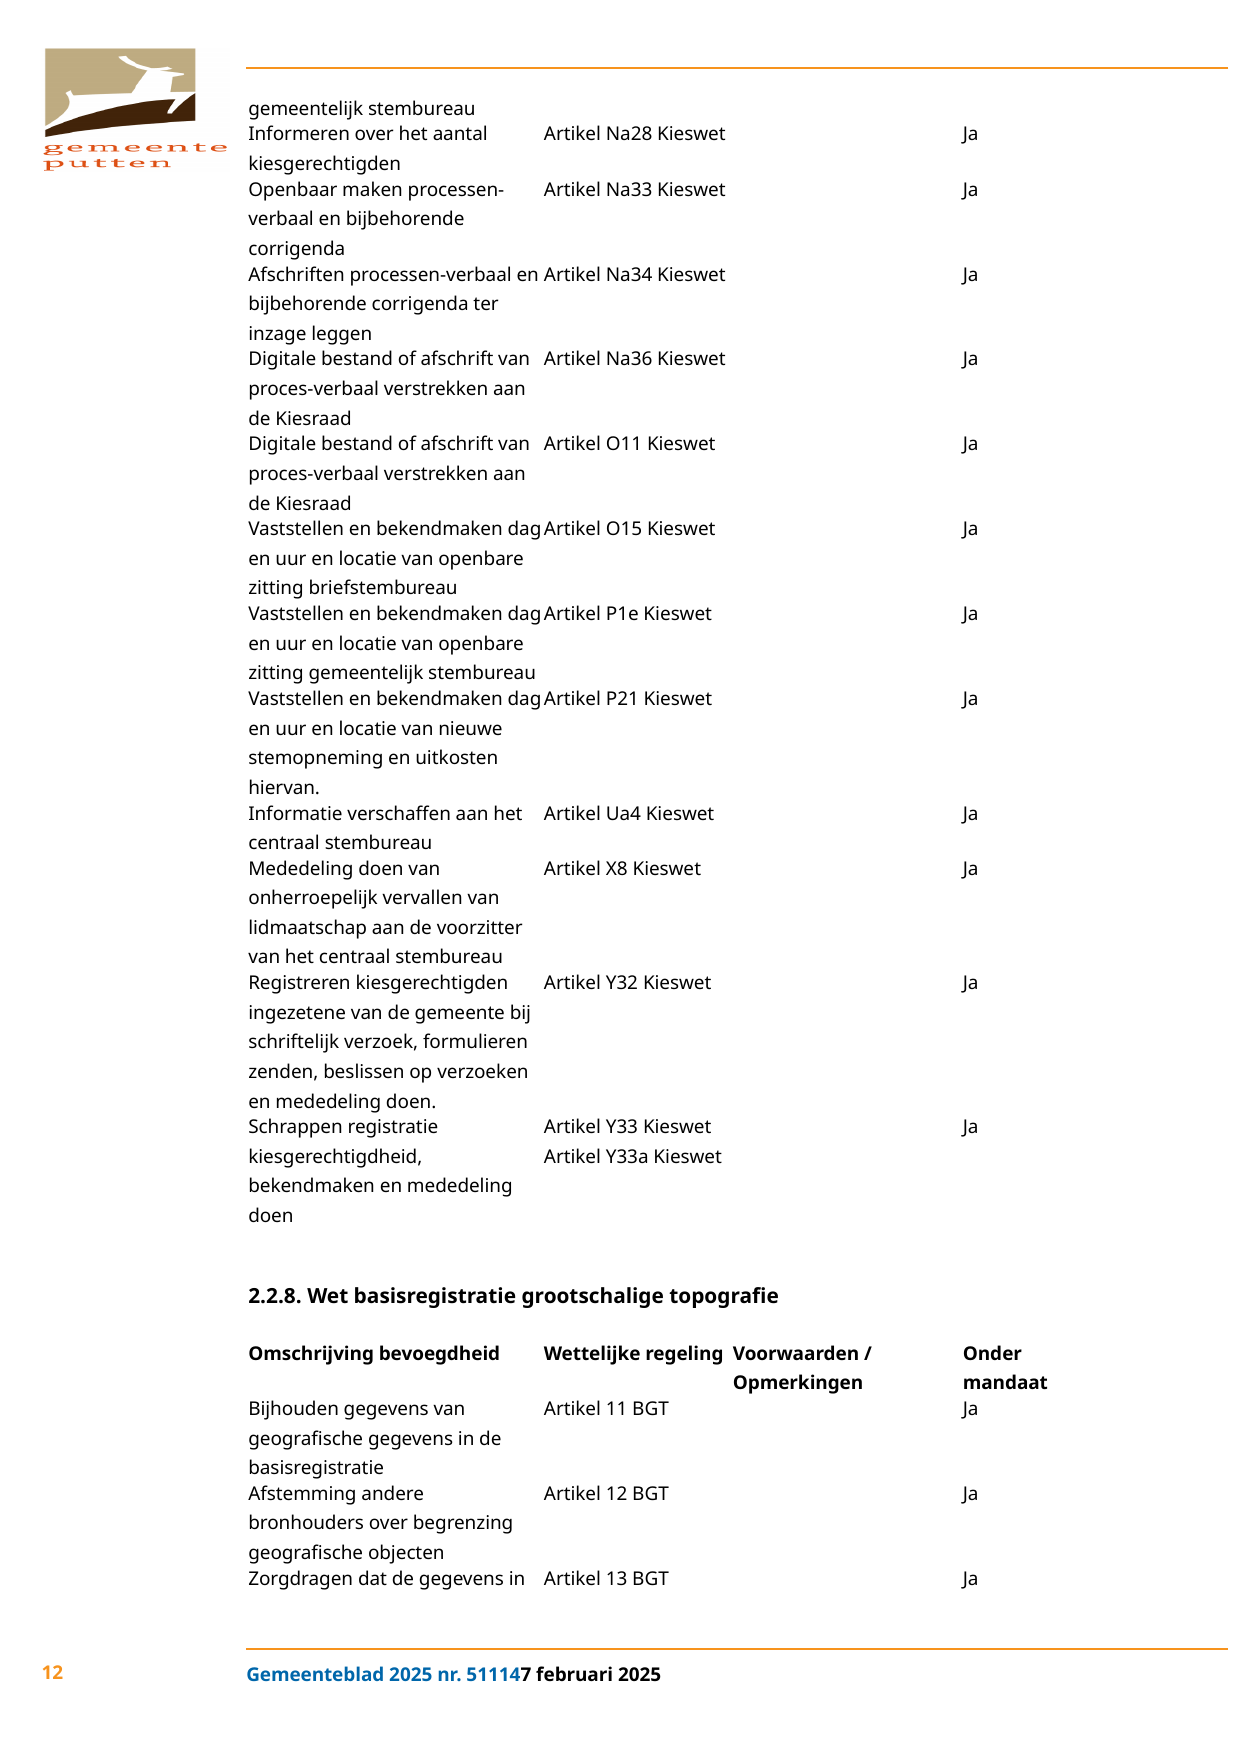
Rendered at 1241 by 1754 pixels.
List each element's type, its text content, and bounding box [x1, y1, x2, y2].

table_cell Artikel Y33 Kieswet Artikel Y33a Kieswet [544, 1114, 733, 1228]
table_header Onder mandaat [963, 1340, 1152, 1395]
table_cell [733, 515, 963, 600]
table_cell Registreren kiesgerechtigden ingezetene van de gemeente bij schriftelijk verzoek, formulieren zenden, beslissen op verzoeken en mededeling doen. [248, 970, 544, 1113]
table_cell [963, 95, 1152, 121]
table_cell Artikel 11 BGT [544, 1395, 733, 1480]
table_cell Ja [963, 176, 1152, 261]
table_cell Afstemming andere bronhouders over begrenzing geografische objecten [248, 1480, 544, 1565]
text 2.2.8. Wet basisregistratie grootschalige topografie [248, 1282, 1152, 1310]
table_cell [733, 1565, 963, 1591]
table_cell Artikel Na36 Kieswet [544, 346, 733, 431]
table_cell gemeentelijk stembureau [248, 95, 544, 121]
table_cell Digitale bestand of afschrift van proces-verbaal verstrekken aan de Kiesraad [248, 346, 544, 431]
table_cell [733, 176, 963, 261]
table_cell Artikel X8 Kieswet [544, 855, 733, 969]
table_cell Bijhouden gegevens van geografische gegevens in de basisregistratie [248, 1395, 544, 1480]
table_cell Artikel Na28 Kieswet [544, 121, 733, 176]
table_cell Artikel 12 BGT [544, 1480, 733, 1565]
table_cell Artikel Ua4 Kieswet [544, 800, 733, 855]
table_cell [733, 600, 963, 685]
table_cell Ja [963, 346, 1152, 431]
table_cell Ja [963, 1114, 1152, 1228]
table_cell Digitale bestand of afschrift van proces-verbaal verstrekken aan de Kiesraad [248, 431, 544, 515]
table_cell Ja [963, 855, 1152, 969]
table_cell [733, 95, 963, 121]
table_cell Ja [963, 600, 1152, 685]
table_cell Ja [963, 1395, 1152, 1480]
table_cell [733, 855, 963, 969]
table_cell Ja [963, 431, 1152, 515]
table_header Voorwaarden / Opmerkingen [733, 1340, 963, 1395]
table_cell Ja [963, 800, 1152, 855]
table_cell Artikel O15 Kieswet [544, 515, 733, 600]
picture [41, 47, 231, 172]
table_header Wettelijke regeling [544, 1340, 733, 1395]
table_cell [733, 121, 963, 176]
table_cell Vaststellen en bekendmaken dag en uur en locatie van openbare zitting gemeentelijk stembureau [248, 600, 544, 685]
table_cell Mededeling doen van onherroepelijk vervallen van lidmaatschap aan de voorzitter van het centraal stembureau [248, 855, 544, 969]
table_cell Ja [963, 261, 1152, 346]
table_cell Ja [963, 1480, 1152, 1565]
table_cell Ja [963, 515, 1152, 600]
table_cell [733, 1114, 963, 1228]
table_cell [733, 800, 963, 855]
table_cell Artikel Na34 Kieswet [544, 261, 733, 346]
table_cell Afschriften processen-verbaal en bijbehorende corrigenda ter inzage leggen [248, 261, 544, 346]
table_cell Schrappen registratie kiesgerechtigdheid, bekendmaken en mededeling doen [248, 1114, 544, 1228]
table_cell Artikel P1e Kieswet [544, 600, 733, 685]
table_cell Zorgdragen dat de gegevens in [248, 1565, 544, 1591]
table_cell Artikel P21 Kieswet [544, 685, 733, 800]
table_cell [733, 685, 963, 800]
table_cell [733, 1480, 963, 1565]
table_cell Artikel Y32 Kieswet [544, 970, 733, 1113]
table_cell Vaststellen en bekendmaken dag en uur en locatie van openbare zitting briefstembureau [248, 515, 544, 600]
table_cell Ja [963, 970, 1152, 1113]
table_cell Ja [963, 121, 1152, 176]
table_cell [544, 95, 733, 121]
table_cell [733, 431, 963, 515]
table_cell Ja [963, 1565, 1152, 1591]
table_cell Artikel Na33 Kieswet [544, 176, 733, 261]
table_cell Ja [963, 685, 1152, 800]
table_cell Openbaar maken processen-verbaal en bijbehorende corrigenda [248, 176, 544, 261]
table_cell [733, 1395, 963, 1480]
table_cell Artikel O11 Kieswet [544, 431, 733, 515]
table_cell [733, 970, 963, 1113]
table_cell Informatie verschaffen aan het centraal stembureau [248, 800, 544, 855]
table_cell [733, 261, 963, 346]
table_cell Informeren over het aantal kiesgerechtigden [248, 121, 544, 176]
table_cell Artikel 13 BGT [544, 1565, 733, 1591]
table_header Omschrijving bevoegdheid [248, 1340, 544, 1395]
table_cell [733, 346, 963, 431]
table_cell Vaststellen en bekendmaken dag en uur en locatie van nieuwe stemopneming en uitkosten hiervan. [248, 685, 544, 800]
